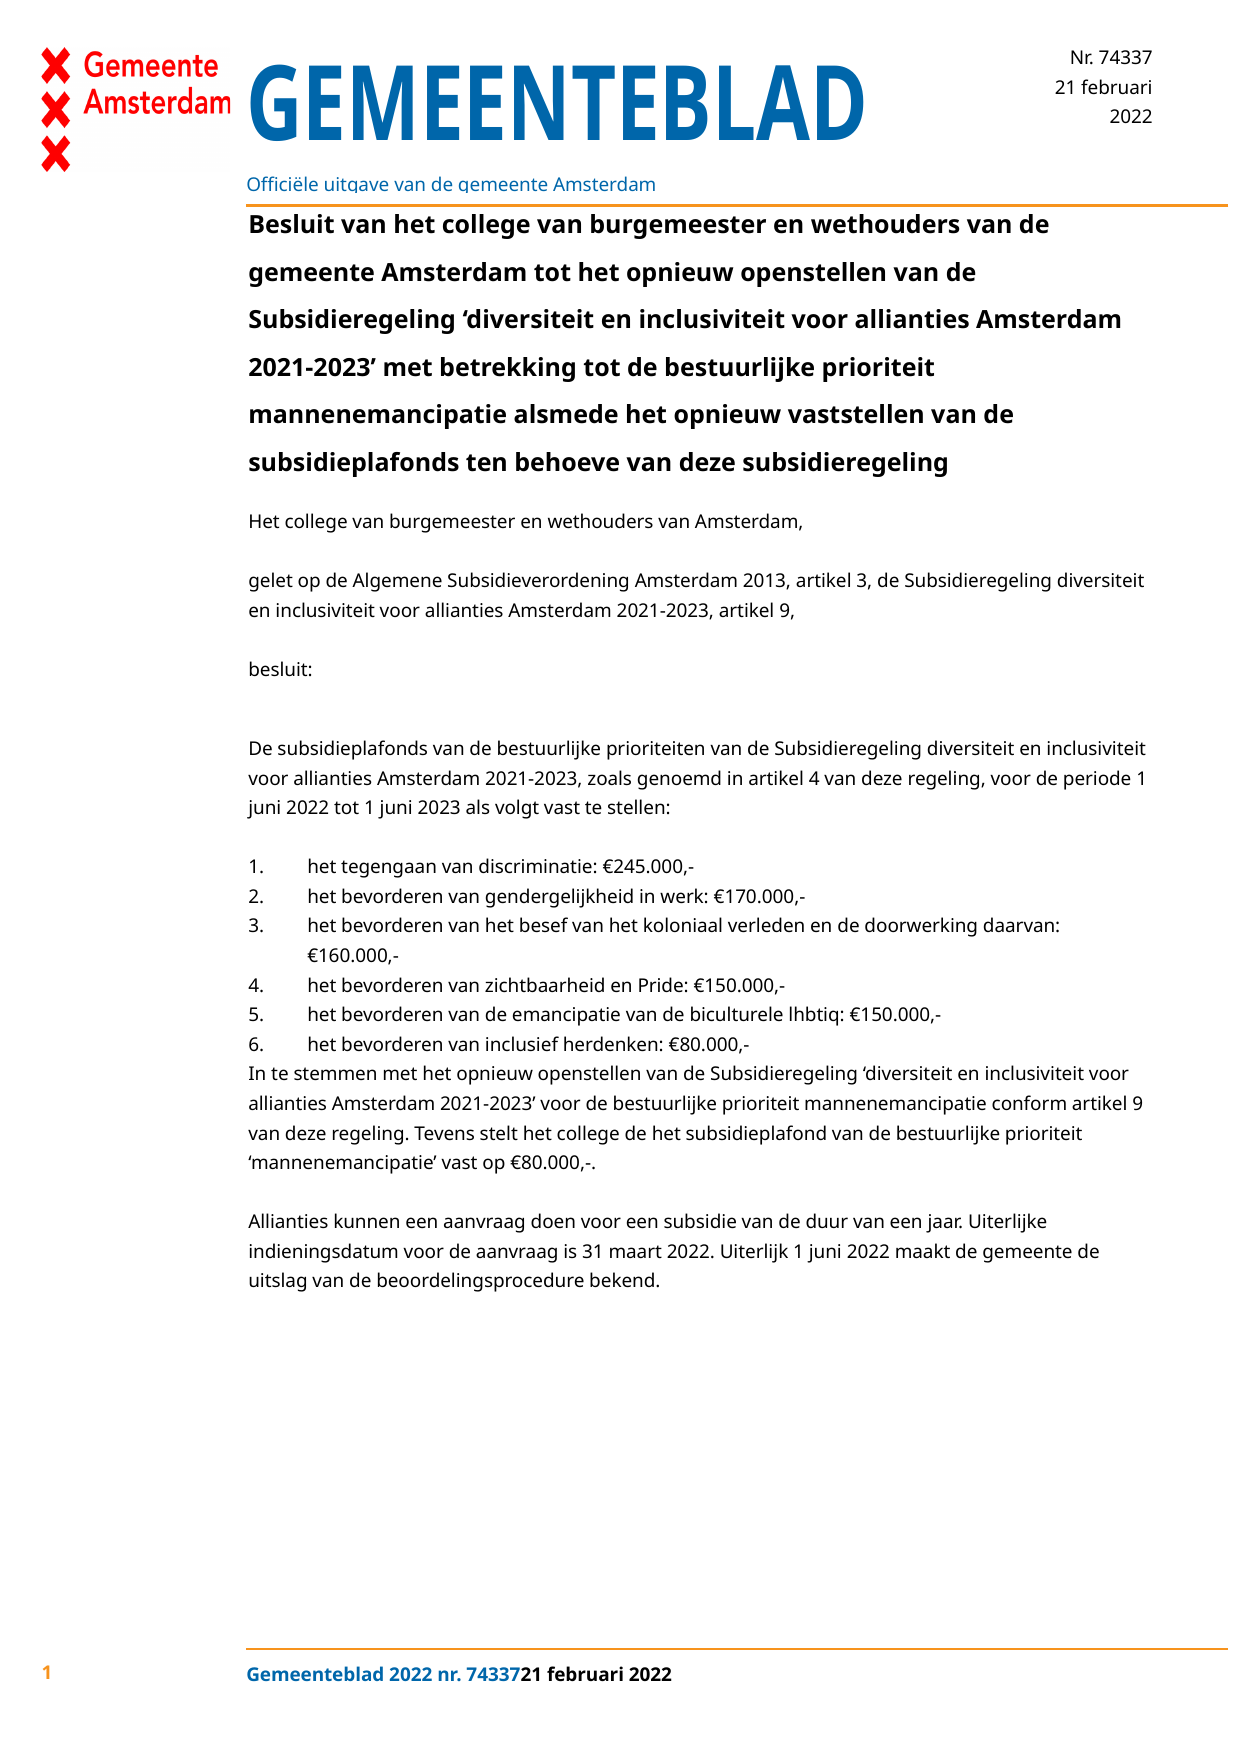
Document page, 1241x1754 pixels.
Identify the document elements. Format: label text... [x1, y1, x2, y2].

list het bevorderen van de emancipatie van de biculturele lhbtiq: €150.000,- [248, 1001, 1152, 1027]
text gelet op de Algemene Subsidieverordening Amsterdam 2013, artikel 3, de Subsidieregeling diversiteit en inclusiviteit voor allianties Amsterdam 2021-2023, artikel 9, [248, 567, 1152, 623]
text In te stemmen met het opnieuw openstellen van de Subsidieregeling ‘diversiteit en inclusiviteit voor allianties Amsterdam 2021-2023’ voor de bestuurlijke prioriteit mannenemancipatie conform artikel 9 van deze regeling. Tevens stelt het college de het subsidieplafond van de bestuurlijke prioriteit ‘mannenemancipatie’ vast op €80.000,-. [248, 1061, 1152, 1175]
list het bevorderen van gendergelijkheid in werk: €170.000,- [248, 883, 1152, 909]
list het bevorderen van zichtbaarheid en Pride: €150.000,- [248, 972, 1152, 997]
text Het college van burgemeester en wethouders van Amsterdam, [248, 508, 1152, 534]
text De subsidieplafonds van de bestuurlijke prioriteiten van de Subsidieregeling diversiteit en inclusiviteit voor allianties Amsterdam 2021-2023, zoals genoemd in artikel 4 van deze regeling, voor de periode 1 juni 2022 tot 1 juni 2023 als volgt vast te stellen: [248, 735, 1152, 820]
list het bevorderen van inclusief herdenken: €80.000,- [248, 1031, 1152, 1057]
text Allianties kunnen een aanvraag doen voor een subsidie van de duur van een jaar. Uiterlijke indieningsdatum voor de aanvraag is 31 maart 2022. Uiterlijk 1 juni 2022 maakt de gemeente de uitslag van de beoordelingsprocedure bekend. [248, 1208, 1152, 1293]
text besluit: [248, 656, 1152, 682]
list het bevorderen van het besef van het koloniaal verleden en de doorwerking daarvan: €160.000,- [248, 913, 1152, 968]
picture [41, 47, 231, 172]
text Besluit van het college van burgemeester en wethouders van de gemeente Amsterdam tot het opnieuw openstellen van de Subsidieregeling ‘diversiteit en inclusiviteit voor allianties Amsterdam 2021-2023’ met betrekking tot de bestuurlijke prioriteit mannenemancipatie alsmede het opnieuw vaststellen van de subsidieplafonds ten behoeve van deze subsidieregeling [248, 207, 1152, 479]
list het tegengaan van discriminatie: €245.000,- [248, 853, 1152, 879]
